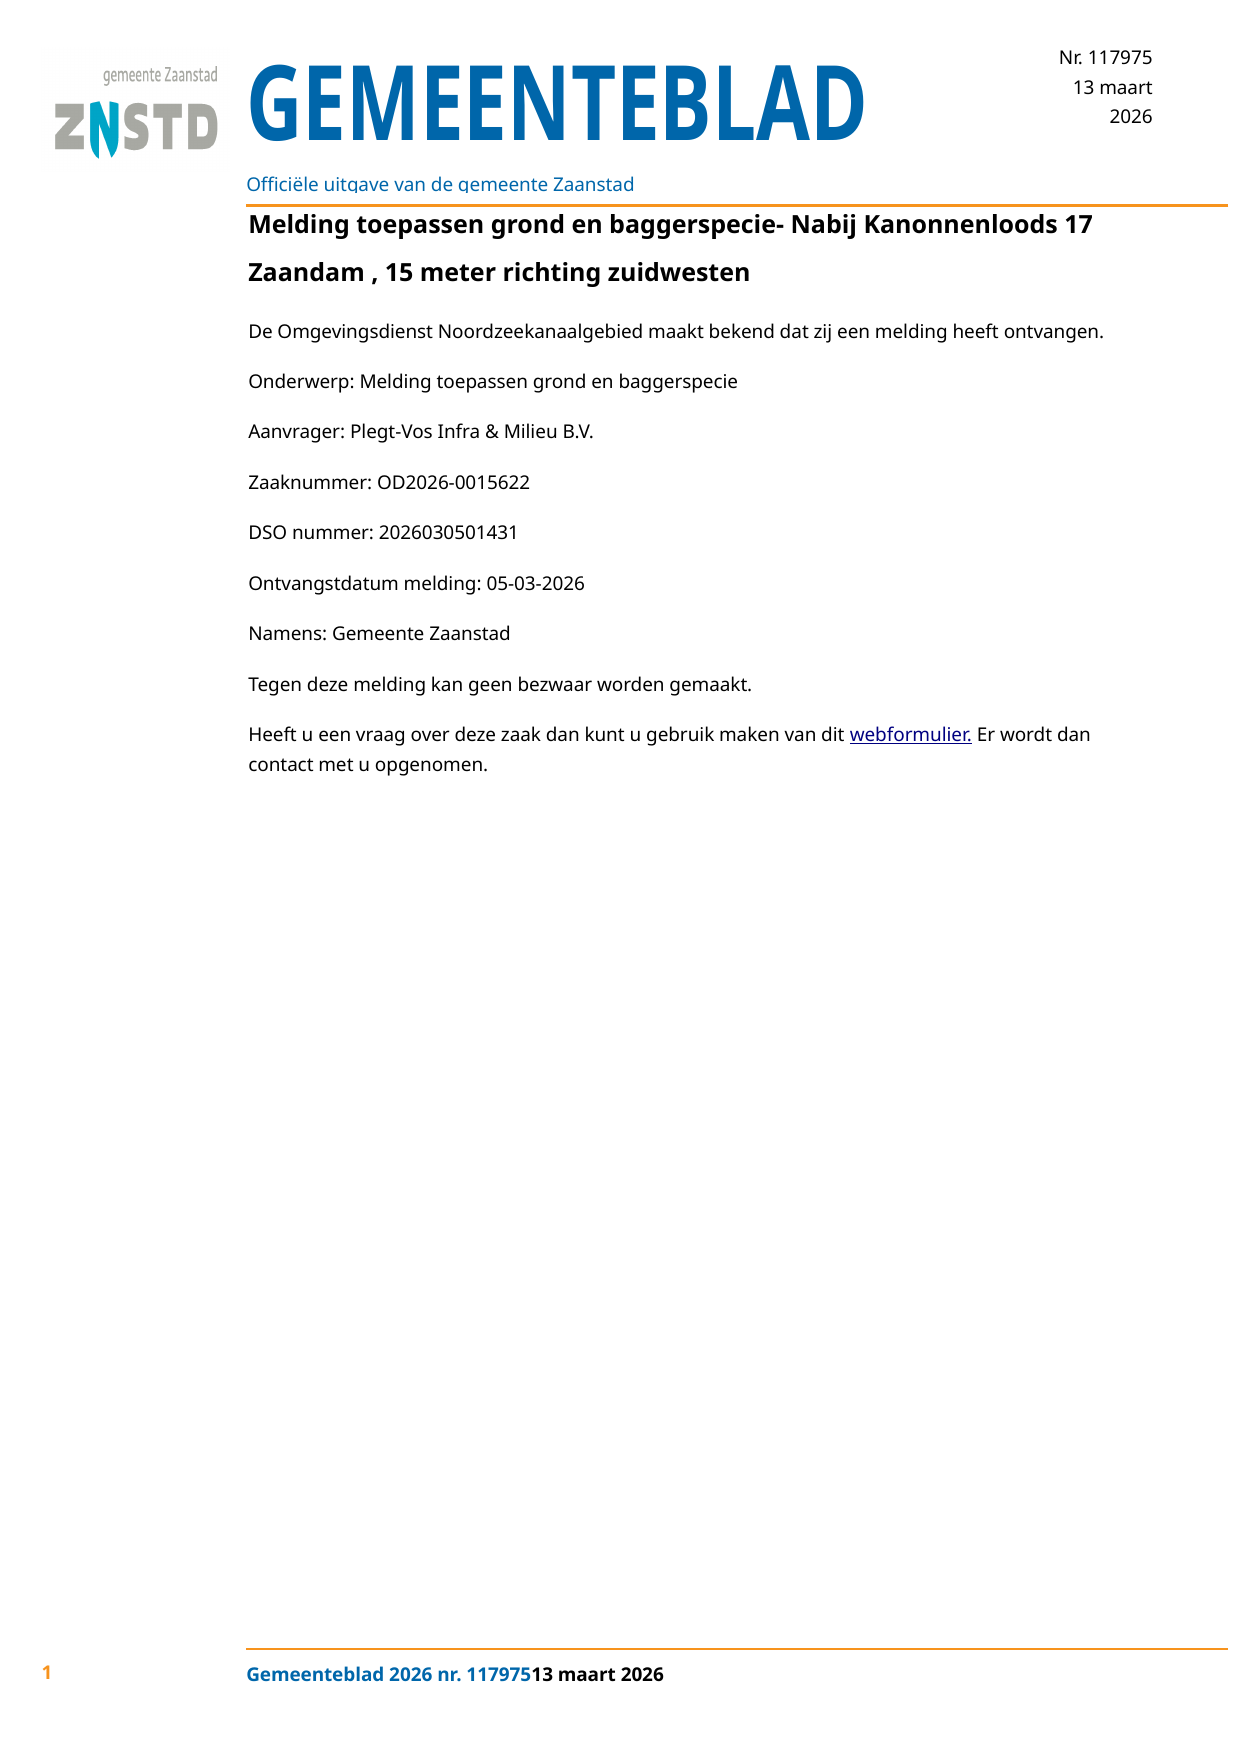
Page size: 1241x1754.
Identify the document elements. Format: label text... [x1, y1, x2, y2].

text De Omgevingsdienst Noordzeekanaalgebied maakt bekend dat zij een melding heeft ontvangen. [248, 318, 1152, 344]
picture [41, 47, 231, 172]
text Tegen deze melding kan geen bezwaar worden gemaakt. [248, 671, 1152, 697]
text Ontvangstdatum melding: 05-03-2026 [248, 570, 1152, 596]
text Melding toepassen grond en baggerspecie- Nabij Kanonnenloods 17 Zaandam , 15 meter richting zuidwesten [248, 207, 1152, 288]
text DSO nummer: 2026030501431 [248, 519, 1152, 545]
text Onderwerp: Melding toepassen grond en baggerspecie [248, 368, 1152, 394]
text Zaaknummer: OD2026-0015622 [248, 469, 1152, 495]
text Aanvrager: Plegt-Vos Infra & Milieu B.V. [248, 419, 1152, 444]
text Heeft u een vraag over deze zaak dan kunt u gebruik maken van dit webformulier. Er wordt dan contact met u opgenomen. [248, 721, 1152, 777]
text Namens: Gemeente Zaanstad [248, 620, 1152, 646]
